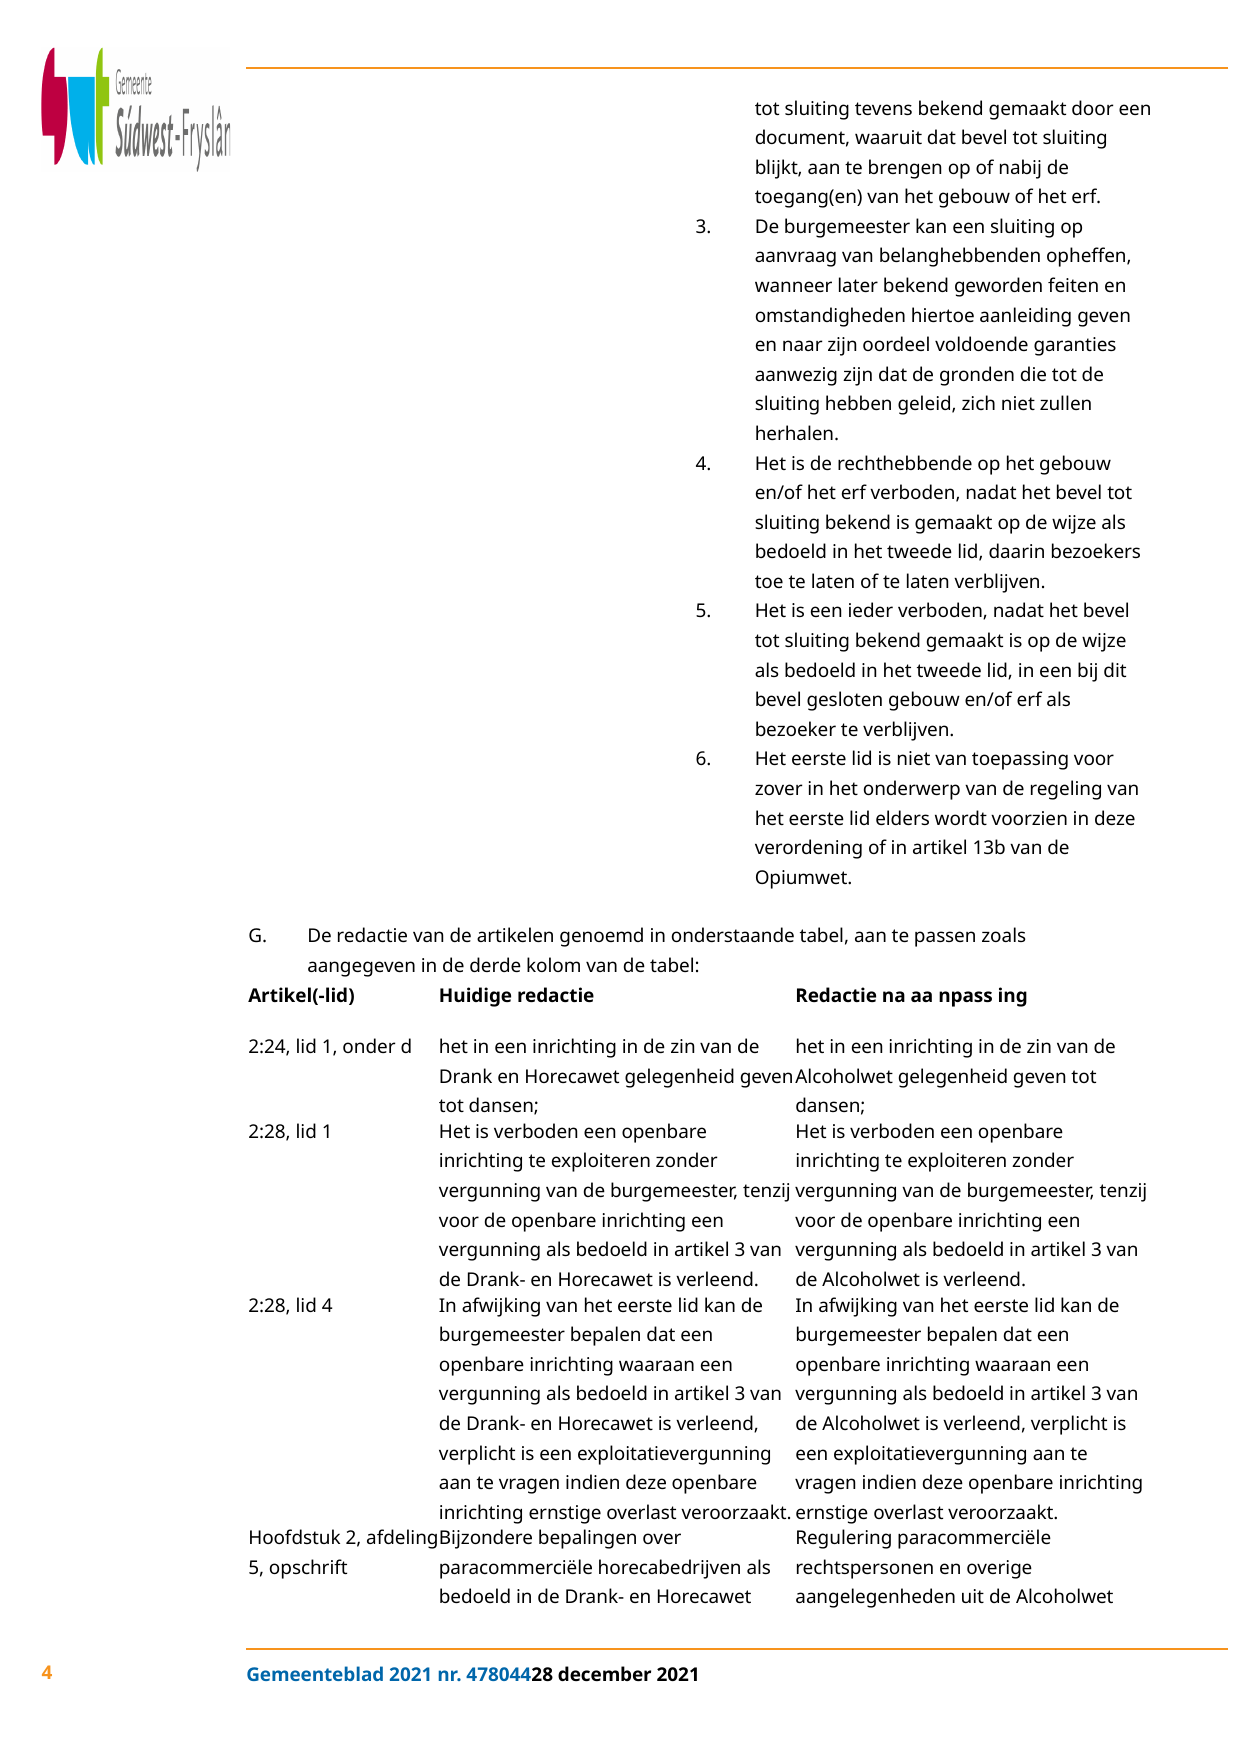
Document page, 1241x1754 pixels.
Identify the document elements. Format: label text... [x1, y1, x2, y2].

table_cell het in een inrichting in de zin van de Alcoholwet gelegenheid geven tot dansen; [795, 1033, 1152, 1118]
table_cell In afwijking van het eerste lid kan de burgemeester bepalen dat een openbare inrichting waaraan een vergunning als bedoeld in artikel 3 van de Drank- en Horecawet is verleend, verplicht is een exploitatievergunning aan te vragen indien deze openbare inrichting ernstige overlast veroorzaakt. [439, 1292, 795, 1524]
table_cell [795, 1008, 1152, 1033]
table_cell [439, 1008, 795, 1033]
table_header [248, 95, 695, 890]
list aangegeven in de derde kolom van de tabel: [248, 952, 1152, 978]
list De redactie van de artikelen genoemd in onderstaande tabel, aan te passen zoals [248, 922, 1152, 948]
table_cell 2:28, lid 4 [248, 1292, 439, 1524]
table_cell In afwijking van het eerste lid kan de burgemeester bepalen dat een openbare inrichting waaraan een vergunning als bedoeld in artikel 3 van de Alcoholwet is verleend, verplicht is een exploitatievergunning aan te vragen indien deze openbare inrichting ernstige overlast veroorzaakt. [795, 1292, 1152, 1524]
picture [41, 47, 231, 172]
table_cell Hoofdstuk 2, afdeling 5, opschrift [248, 1525, 439, 1609]
table_cell Bijzondere bepalingen over paracommerciële horecabedrijven als bedoeld in de Drank- en Horecawet [439, 1525, 795, 1609]
table_cell het in een inrichting in de zin van de Drank en Horecawet gelegenheid geven tot dansen; [439, 1033, 795, 1118]
table_header tot sluiting tevens bekend gemaakt door een document, waaruit dat bevel tot sluiting blijkt, aan te brengen op of nabij de toegang(en) van het gebouw of het erf. De burgemeester kan een sluiting op aanvraag van belanghebbenden opheffen, wanneer later bekend geworden feiten en omstandigheden hiertoe aanleiding geven en naar zijn oordeel voldoende garanties aanwezig zijn dat de gronden die tot de sluiting hebben geleid, zich niet zullen herhalen. Het is de rechthebbende op het gebouw en/of het erf verboden, nadat het bevel tot sluiting bekend is gemaakt op de wijze als bedoeld in het tweede lid, daarin bezoekers toe te laten of te laten verblijven. Het is een ieder verboden, nadat het bevel tot sluiting bekend gemaakt is op de wijze als bedoeld in het tweede lid, in een bij dit bevel gesloten gebouw en/of erf als bezoeker te verblijven. Het eerste lid is niet van toepassing voor zover in het onderwerp van de regeling van het eerste lid elders wordt voorzien in deze verordening of in artikel 13b van de Opiumwet. [695, 95, 1152, 890]
table_cell Het is verboden een openbare inrichting te exploiteren zonder vergunning van de burgemeester, tenzij voor de openbare inrichting een vergunning als bedoeld in artikel 3 van de Alcoholwet is verleend. [795, 1118, 1152, 1292]
table_cell [248, 1008, 439, 1033]
table_header Huidige redactie [439, 982, 795, 1007]
table_cell Het is verboden een openbare inrichting te exploiteren zonder vergunning van de burgemeester, tenzij voor de openbare inrichting een vergunning als bedoeld in artikel 3 van de Drank- en Horecawet is verleend. [439, 1118, 795, 1292]
table_cell Regulering paracommerciële rechtspersonen en overige aangelegenheden uit de Alcoholwet [795, 1525, 1152, 1609]
table_cell 2:24, lid 1, onder d [248, 1033, 439, 1118]
table_cell 2:28, lid 1 [248, 1118, 439, 1292]
table_header Redactie na aa npass ing [795, 982, 1152, 1007]
table_header Artikel(-lid) [248, 982, 439, 1007]
